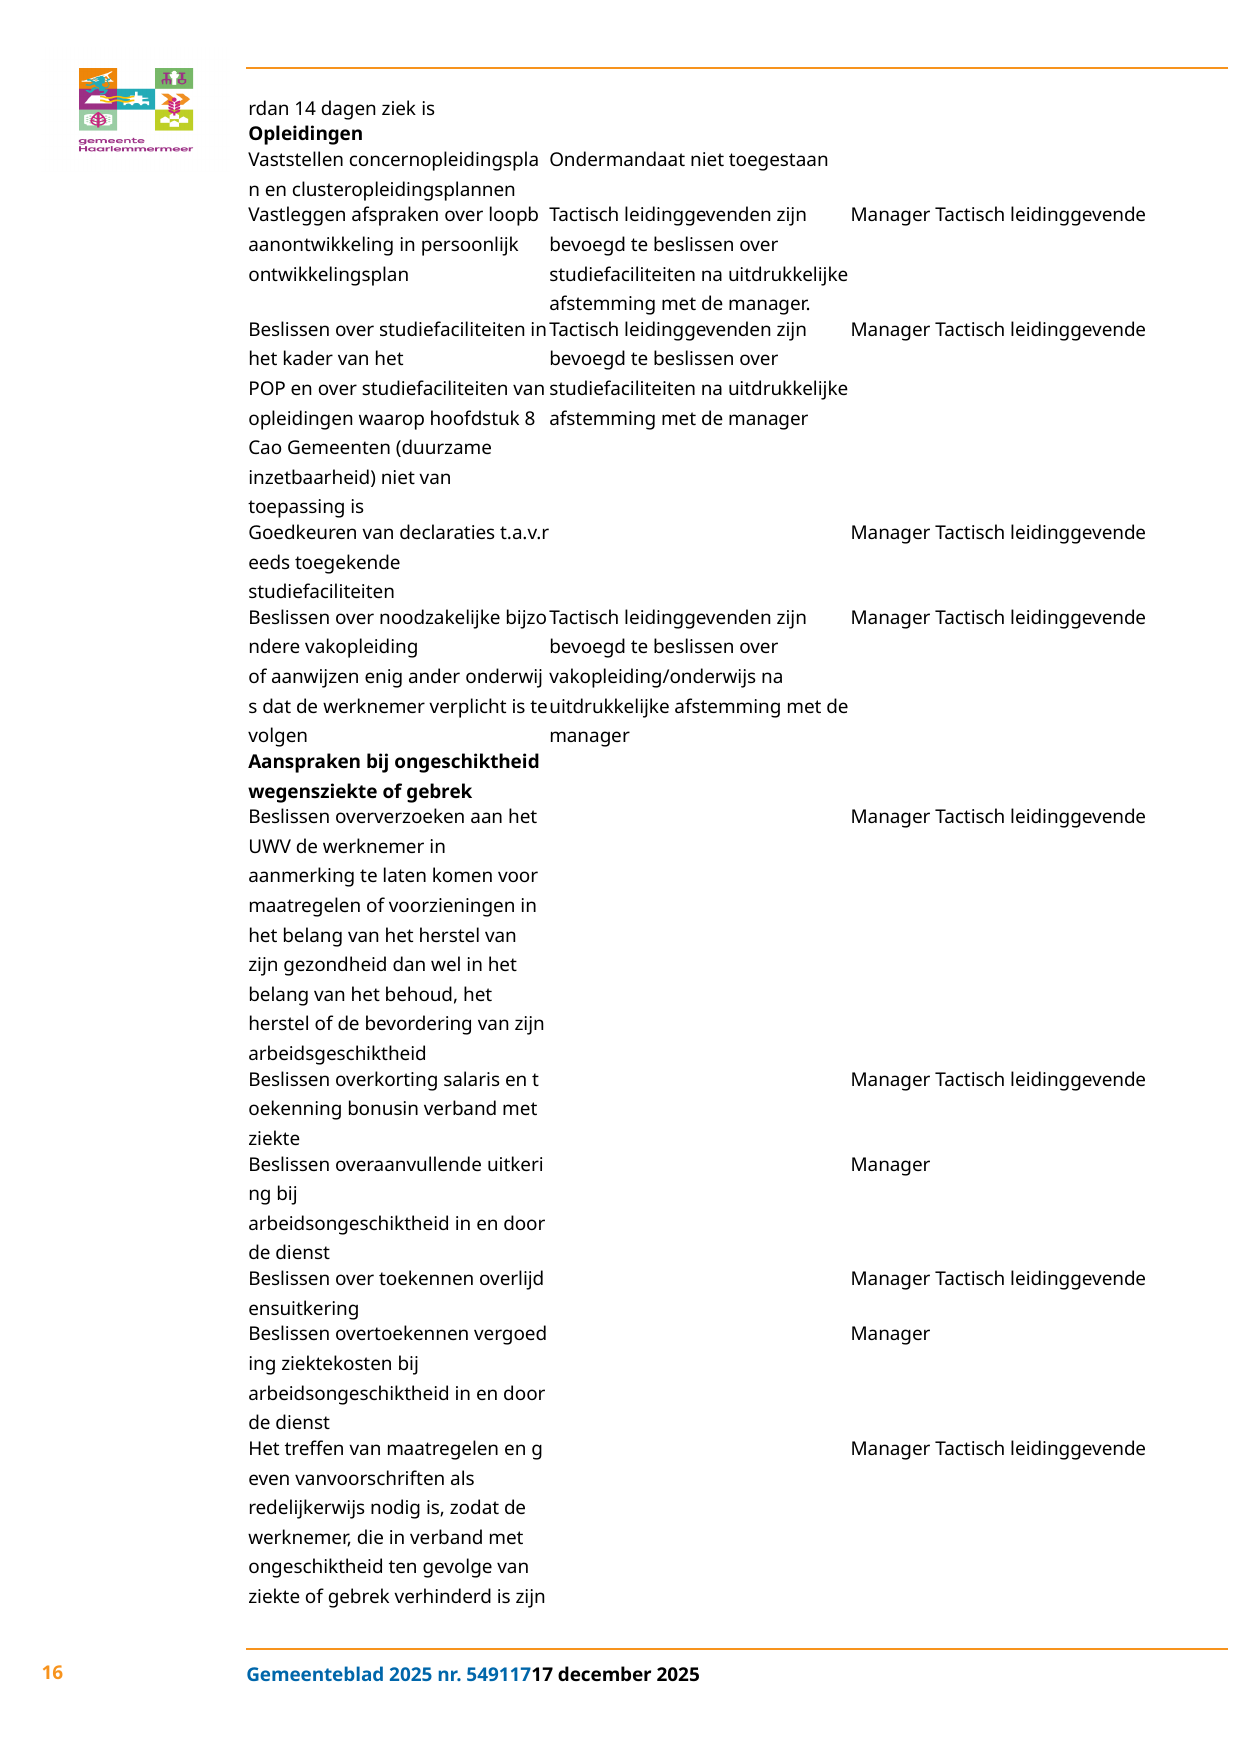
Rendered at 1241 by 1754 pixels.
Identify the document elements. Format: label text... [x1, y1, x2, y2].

table_cell Manager [850, 1151, 1152, 1265]
table_cell Tactisch leidinggevenden zijn bevoegd te beslissen over studiefaciliteiten na uitdrukkelijke afstemming met de manager [549, 316, 850, 519]
table_cell [850, 748, 1152, 803]
table_cell [549, 748, 850, 803]
table_cell Manager Tactisch leidinggevende [850, 519, 1152, 604]
table_cell Beslissen overtoekennen vergoeding ziektekosten bij arbeidsongeschiktheid in en door de dienst [248, 1321, 549, 1435]
table_cell Manager [850, 1321, 1152, 1435]
table_cell [549, 1435, 850, 1609]
table_cell [549, 804, 850, 1066]
table_cell Beslissen over toekennen overlijdensuitkering [248, 1265, 549, 1321]
table_cell [549, 1265, 850, 1321]
table_cell rdan 14 dagen ziek is [248, 95, 549, 121]
table_cell Manager Tactisch leidinggevende [850, 202, 1152, 316]
table_cell Tactisch leidinggevenden zijn bevoegd te beslissen over vakopleiding/onderwijs na uitdrukkelijke afstemming met de manager [549, 604, 850, 748]
table_cell [850, 95, 1152, 121]
table_cell [549, 95, 850, 121]
table_cell [549, 1066, 850, 1151]
table_cell Manager Tactisch leidinggevende [850, 804, 1152, 1066]
table_cell Beslissen overkorting salaris en toekenning bonusin verband met ziekte [248, 1066, 549, 1151]
table_cell [549, 1321, 850, 1435]
table_cell Beslissen over noodzakelijke bijzondere vakopleiding of aanwijzen enig ander onderwijs dat de werknemer verplicht is te volgen [248, 604, 549, 748]
table_cell Vaststellen concernopleidingsplan en clusteropleidingsplannen [248, 146, 549, 202]
table_cell Manager Tactisch leidinggevende [850, 1435, 1152, 1609]
table_cell Het treffen van maatregelen en geven vanvoorschriften als redelijkerwijs nodig is, zodat de werknemer, die in verband met ongeschiktheid ten gevolge van ziekte of gebrek verhinderd is zijn [248, 1435, 549, 1609]
table_cell [850, 146, 1152, 202]
table_cell Ondermandaat niet toegestaan [549, 146, 850, 202]
table_cell Manager Tactisch leidinggevende [850, 604, 1152, 748]
table_cell Manager Tactisch leidinggevende [850, 316, 1152, 519]
table_cell Beslissen over studiefaciliteiten in het kader van het POP en over studiefaciliteiten van opleidingen waarop hoofdstuk 8 Cao Gemeenten (duurzame inzetbaarheid) niet van toepassing is [248, 316, 549, 519]
table_cell [850, 121, 1152, 146]
table_cell Manager Tactisch leidinggevende [850, 1066, 1152, 1151]
table_cell Beslissen oververzoeken aan hetUWV de werknemer in aanmerking te laten komen voor maatregelen of voorzieningen in het belang van het herstel van zijn gezondheid dan wel in het belang van het behoud, het herstel of de bevordering van zijn arbeidsgeschiktheid [248, 804, 549, 1066]
table_cell [549, 1151, 850, 1265]
table_cell Beslissen overaanvullende uitkering bij arbeidsongeschiktheid in en doorde dienst [248, 1151, 549, 1265]
table_cell Tactisch leidinggevenden zijn bevoegd te beslissen over studiefaciliteiten na uitdrukkelijke afstemming met de manager. [549, 202, 850, 316]
table_cell Aanspraken bij ongeschiktheid wegensziekte of gebrek [248, 748, 549, 803]
table_cell [549, 121, 850, 146]
table_cell Goedkeuren van declaraties t.a.v.reeds toegekende studiefaciliteiten [248, 519, 549, 604]
picture [41, 47, 231, 172]
table_cell Manager Tactisch leidinggevende [850, 1265, 1152, 1321]
table_cell Opleidingen [248, 121, 549, 146]
table_cell [549, 519, 850, 604]
table_cell Vastleggen afspraken over loopbaanontwikkeling in persoonlijk ontwikkelingsplan [248, 202, 549, 316]
